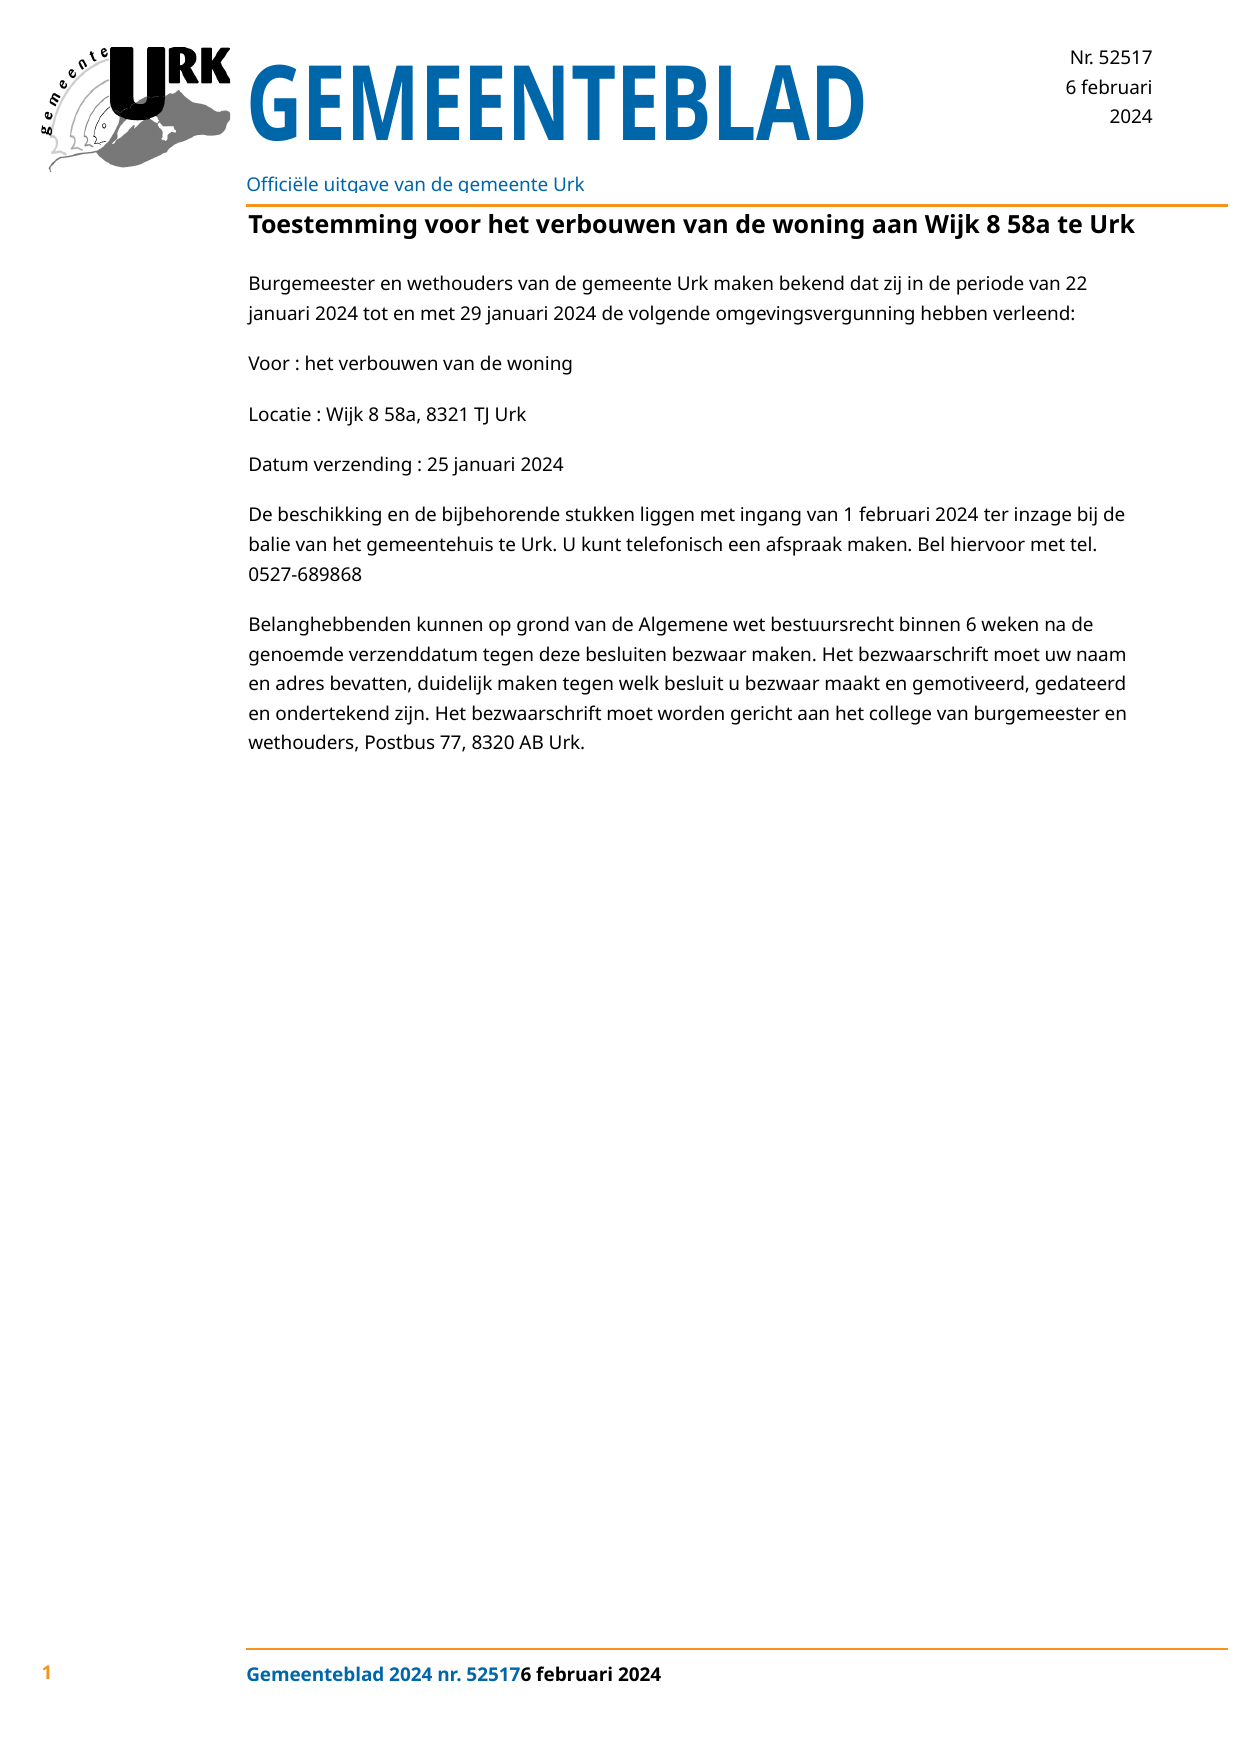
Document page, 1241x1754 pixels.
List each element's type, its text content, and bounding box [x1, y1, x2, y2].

picture [41, 47, 231, 172]
text Toestemming voor het verbouwen van de woning aan Wijk 8 58a te Urk [248, 207, 1152, 241]
text De beschikking en de bijbehorende stukken liggen met ingang van 1 februari 2024 ter inzage bij de balie van het gemeentehuis te Urk. U kunt telefonisch een afspraak maken. Bel hiervoor met tel. 0527-689868 [248, 502, 1152, 586]
text Locatie : Wijk 8 58a, 8321 TJ Urk [248, 401, 1152, 426]
text Datum verzending : 25 januari 2024 [248, 451, 1152, 477]
text Belanghebbenden kunnen op grond van de Algemene wet bestuursrecht binnen 6 weken na de genoemde verzenddatum tegen deze besluiten bezwaar maken. Het bezwaarschrift moet uw naam en adres bevatten, duidelijk maken tegen welk besluit u bezwaar maakt en gemotiveerd, gedateerd en ondertekend zijn. Het bezwaarschrift moet worden gericht aan het college van burgemeester en wethouders, Postbus 77, 8320 AB Urk. [248, 611, 1152, 755]
text Burgemeester en wethouders van de gemeente Urk maken bekend dat zij in de periode van 22 januari 2024 tot en met 29 januari 2024 de volgende omgevingsvergunning hebben verleend: [248, 270, 1152, 326]
text Voor : het verbouwen van de woning [248, 350, 1152, 376]
